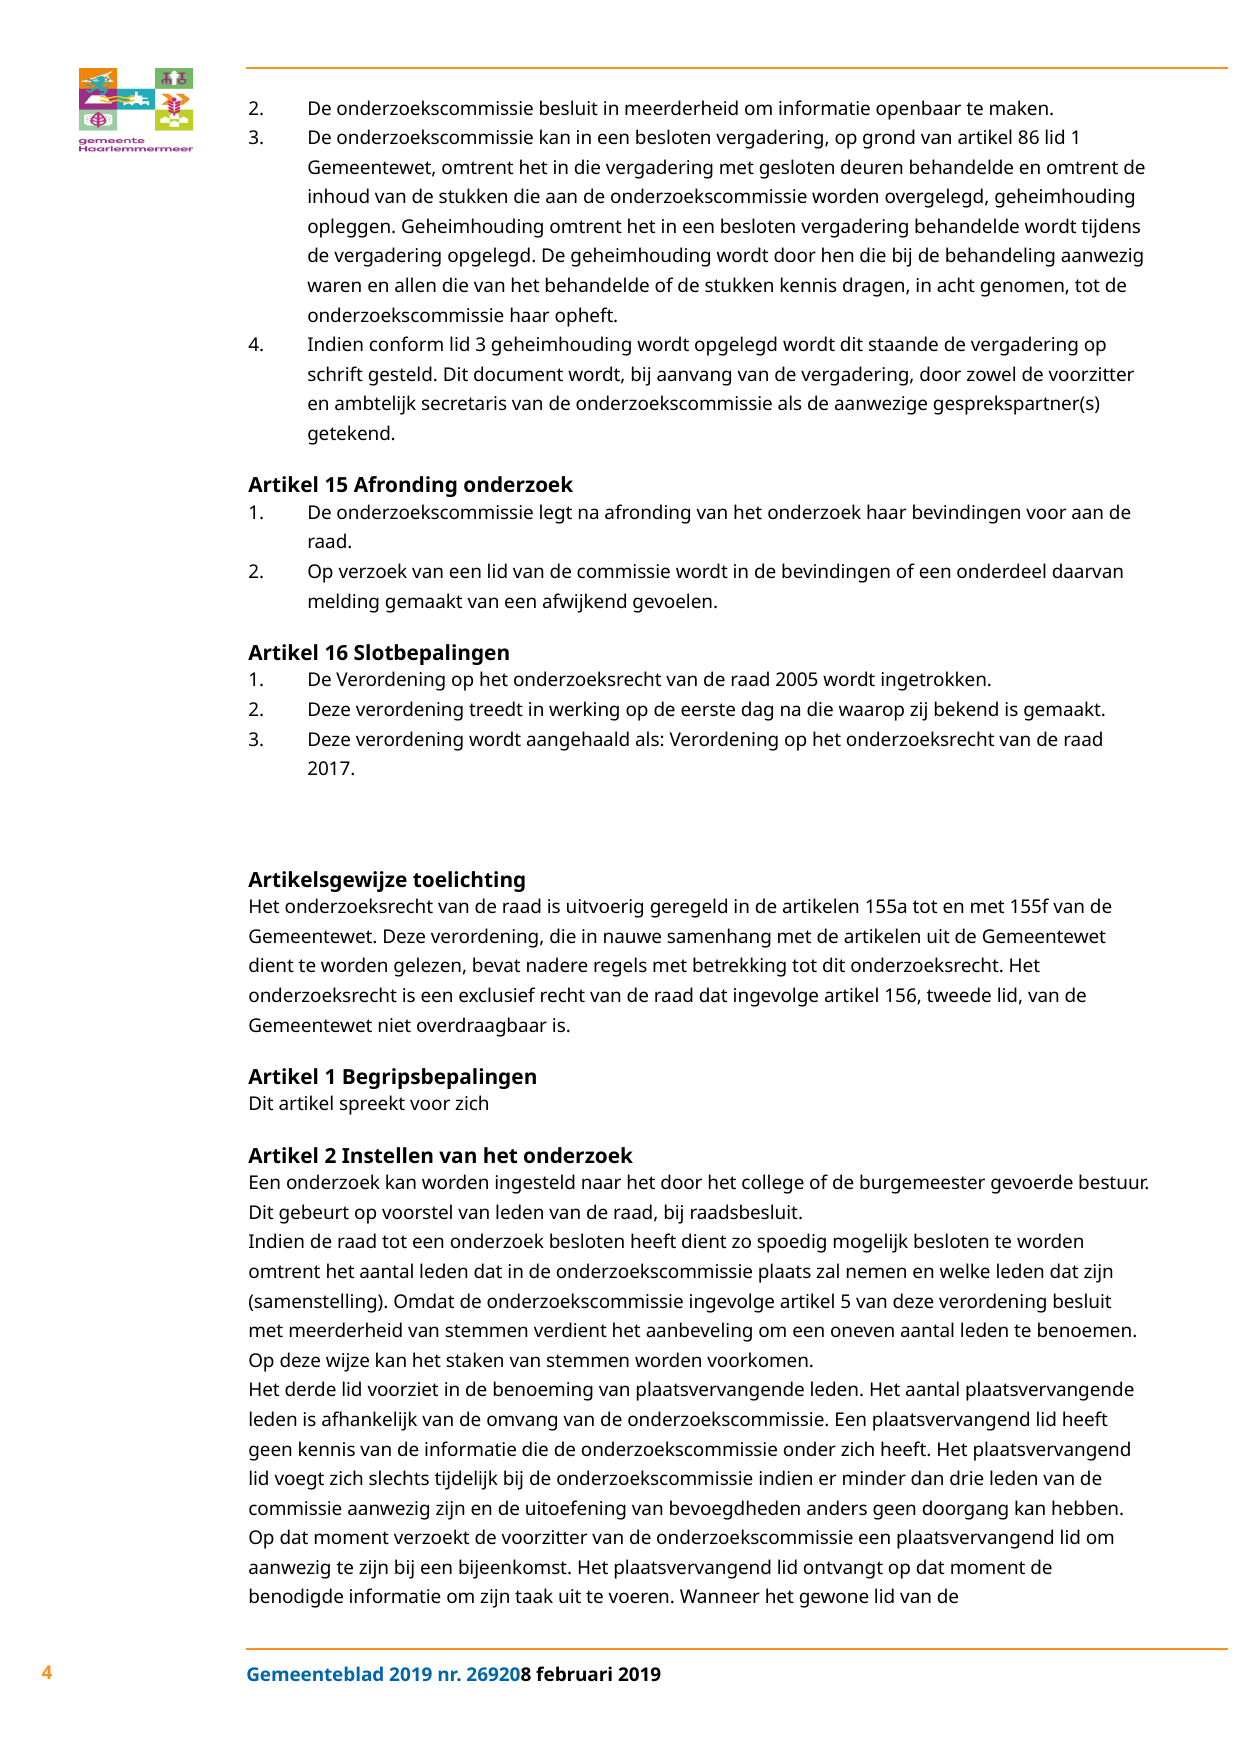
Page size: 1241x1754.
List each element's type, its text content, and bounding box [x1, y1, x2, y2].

text Indien de raad tot een onderzoek besloten heeft dient zo spoedig mogelijk besloten te worden omtrent het aantal leden dat in de onderzoekscommissie plaats zal nemen en welke leden dat zijn (samenstelling). Omdat de onderzoekscommissie ingevolge artikel 5 van deze verordening besluit met meerderheid van stemmen verdient het aanbeveling om een oneven aantal leden te benoemen. Op deze wijze kan het staken van stemmen worden voorkomen. [248, 1229, 1152, 1373]
list Op verzoek van een lid van de commissie wordt in de bevindingen of een onderdeel daarvan melding gemaakt van een afwijkend gevoelen. [248, 558, 1152, 613]
text Artikel 2 Instellen van het onderzoek [248, 1141, 1152, 1169]
text Dit artikel spreekt voor zich [248, 1091, 1152, 1116]
list Indien conform lid 3 geheimhouding wordt opgelegd wordt dit staande de vergadering op schrift gesteld. Dit document wordt, bij aanvang van de vergadering, door zowel de voorzitter en ambtelijk secretaris van de onderzoekscommissie als de aanwezige gesprekspartner(s) getekend. [248, 331, 1152, 446]
list Deze verordening treedt in werking op de eerste dag na die waarop zij bekend is gemaakt. [248, 696, 1152, 722]
text Artikel 1 Begripsbepalingen [248, 1062, 1152, 1091]
list De onderzoekscommissie legt na afronding van het onderzoek haar bevindingen voor aan de raad. [248, 499, 1152, 554]
list De onderzoekscommissie besluit in meerderheid om informatie openbaar te maken. [248, 95, 1152, 121]
text Het onderzoeksrecht van de raad is uitvoerig geregeld in de artikelen 155a tot en met 155f van de Gemeentewet. Deze verordening, die in nauwe samenhang met de artikelen uit de Gemeentewet dient te worden gelezen, bevat nadere regels met betrekking tot dit onderzoeksrecht. Het onderzoeksrecht is een exclusief recht van de raad dat ingevolge artikel 156, tweede lid, van de Gemeentewet niet overdraagbaar is. [248, 893, 1152, 1037]
picture [41, 47, 231, 172]
text Artikelsgewijze toelichting [248, 865, 1152, 893]
text Het derde lid voorziet in de benoeming van plaatsvervangende leden. Het aantal plaatsvervangende leden is afhankelijk van de omvang van de onderzoekscommissie. Een plaatsvervangend lid heeft geen kennis van de informatie die de onderzoekscommissie onder zich heeft. Het plaatsvervangend lid voegt zich slechts tijdelijk bij de onderzoekscommissie indien er minder dan drie leden van de commissie aanwezig zijn en de uitoefening van bevoegdheden anders geen doorgang kan hebben. Op dat moment verzoekt de voorzitter van de onderzoekscommissie een plaatsvervangend lid om aanwezig te zijn bij een bijeenkomst. Het plaatsvervangend lid ontvangt op dat moment de benodigde informatie om zijn taak uit te voeren. Wanneer het gewone lid van de [248, 1377, 1152, 1609]
list De onderzoekscommissie kan in een besloten vergadering, op grond van artikel 86 lid 1 Gemeentewet, omtrent het in die vergadering met gesloten deuren behandelde en omtrent de inhoud van de stukken die aan de onderzoekscommissie worden overgelegd, geheimhouding opleggen. Geheimhouding omtrent het in een besloten vergadering behandelde wordt tijdens de vergadering opgelegd. De geheimhouding wordt door hen die bij de behandeling aanwezig waren en allen die van het behandelde of de stukken kennis dragen, in acht genomen, tot de onderzoekscommissie haar opheft. [248, 124, 1152, 328]
text Artikel 16 Slotbepalingen [248, 638, 1152, 667]
text Een onderzoek kan worden ingesteld naar het door het college of de burgemeester gevoerde bestuur. Dit gebeurt op voorstel van leden van de raad, bij raadsbesluit. [248, 1169, 1152, 1225]
text Artikel 15 Afronding onderzoek [248, 471, 1152, 499]
list Deze verordening wordt aangehaald als: Verordening op het onderzoeksrecht van de raad 2017. [248, 726, 1152, 781]
list De Verordening op het onderzoeksrecht van de raad 2005 wordt ingetrokken. [248, 667, 1152, 692]
